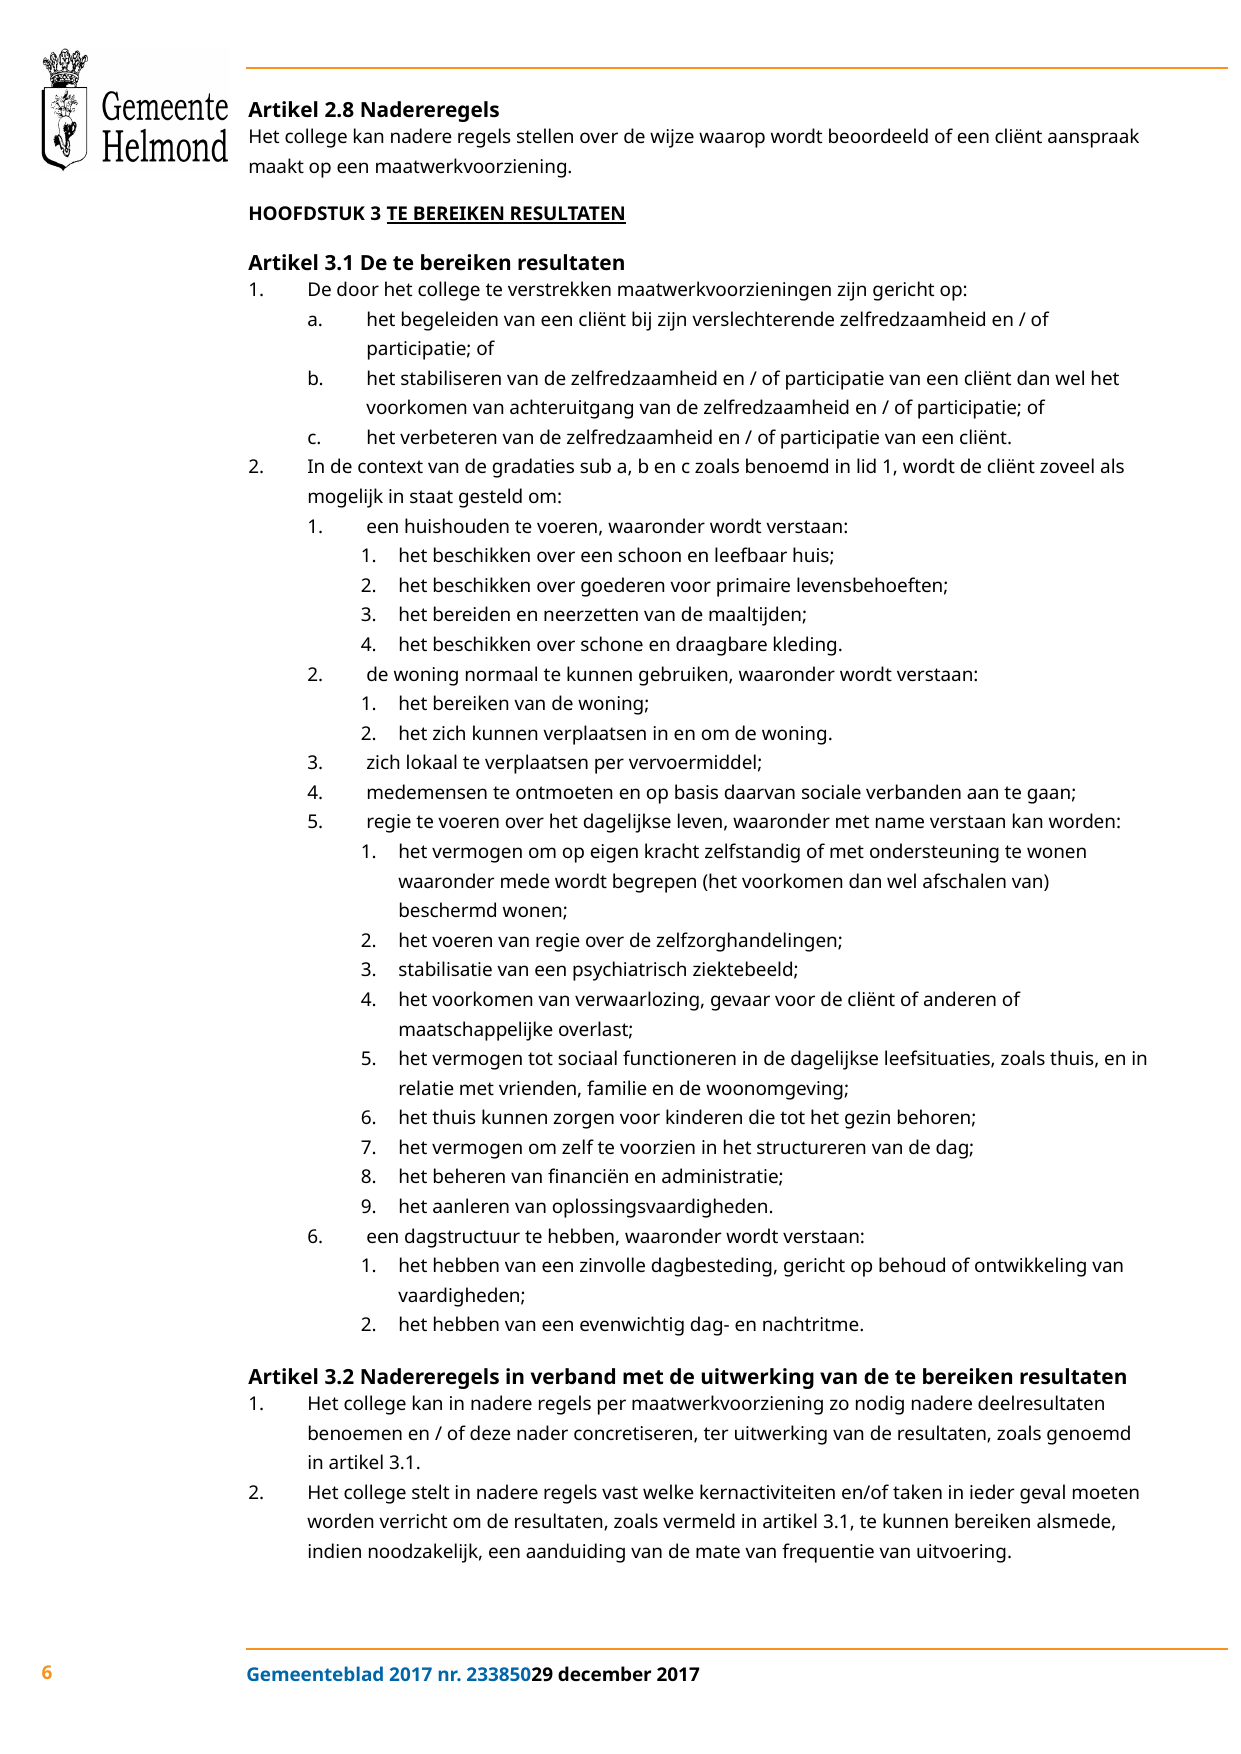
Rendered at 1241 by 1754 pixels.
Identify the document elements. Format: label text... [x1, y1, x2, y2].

list het voeren van regie over de zelfzorghandelingen; [361, 927, 1152, 953]
list het bereiken van de woning; [361, 690, 1152, 716]
list In de context van de gradaties sub a, b en c zoals benoemd in lid 1, wordt de cliënt zoveel als mogelijk in staat gesteld om: [248, 454, 1152, 509]
list het verbeteren van de zelfredzaamheid en / of participatie van een cliënt. [307, 424, 1152, 450]
list het hebben van een evenwichtig dag- en nachtritme. [361, 1312, 1152, 1337]
text Artikel 3.1 De te bereiken resultaten [248, 248, 1152, 276]
list het aanleren van oplossingsvaardigheden. [361, 1193, 1152, 1219]
text Artikel 3.2 Nadereregels in verband met de uitwerking van de te bereiken resultaten [248, 1362, 1152, 1390]
list een dagstructuur te hebben, waaronder wordt verstaan: [307, 1223, 1152, 1248]
list het begeleiden van een cliënt bij zijn verslechterende zelfredzaamheid en / of participatie; of [307, 306, 1152, 361]
list het hebben van een zinvolle dagbesteding, gericht op behoud of ontwikkeling van vaardigheden; [361, 1252, 1152, 1308]
list het stabiliseren van de zelfredzaamheid en / of participatie van een cliënt dan wel het voorkomen van achteruitgang van de zelfredzaamheid en / of participatie; of [307, 365, 1152, 420]
list stabilisatie van een psychiatrisch ziektebeeld; [361, 957, 1152, 982]
list het thuis kunnen zorgen voor kinderen die tot het gezin behoren; [361, 1104, 1152, 1130]
list het beschikken over schone en draagbare kleding. [361, 631, 1152, 657]
list het vermogen om op eigen kracht zelfstandig of met ondersteuning te wonen waaronder mede wordt begrepen (het voorkomen dan wel afschalen van) beschermd wonen; [361, 838, 1152, 923]
list het bereiden en neerzetten van de maaltijden; [361, 602, 1152, 627]
list het beschikken over goederen voor primaire levensbehoeften; [361, 572, 1152, 598]
list Het college kan in nadere regels per maatwerkvoorziening zo nodig nadere deelresultaten benoemen en / of deze nader concretiseren, ter uitwerking van de resultaten, zoals genoemd in artikel 3.1. [248, 1390, 1152, 1475]
text Artikel 2.8 Nadereregels [248, 95, 1152, 123]
text Het college kan nadere regels stellen over de wijze waarop wordt beoordeeld of een cliënt aanspraak maakt op een maatwerkvoorziening. [248, 123, 1152, 178]
list Het college stelt in nadere regels vast welke kernactiviteiten en/of taken in ieder geval moeten worden verricht om de resultaten, zoals vermeld in artikel 3.1, te kunnen bereiken alsmede, indien noodzakelijk, een aanduiding van de mate van frequentie van uitvoering. [248, 1479, 1152, 1564]
list zich lokaal te verplaatsen per vervoermiddel; [307, 749, 1152, 775]
list het beschikken over een schoon en leefbaar huis; [361, 542, 1152, 568]
list het vermogen om zelf te voorzien in het structureren van de dag; [361, 1134, 1152, 1160]
list de woning normaal te kunnen gebruiken, waaronder wordt verstaan: [307, 661, 1152, 686]
list het zich kunnen verplaatsen in en om de woning. [361, 720, 1152, 746]
list het beheren van financiën en administratie; [361, 1164, 1152, 1189]
list een huishouden te voeren, waaronder wordt verstaan: [307, 513, 1152, 538]
list De door het college te verstrekken maatwerkvoorzieningen zijn gericht op: [248, 276, 1152, 302]
list medemensen te ontmoeten en op basis daarvan sociale verbanden aan te gaan; [307, 779, 1152, 805]
picture [41, 47, 231, 172]
list het voorkomen van verwaarlozing, gevaar voor de cliënt of anderen of maatschappelijke overlast; [361, 986, 1152, 1041]
text HOOFDSTUK 3 TE BEREIKEN RESULTATEN [248, 198, 1152, 227]
list het vermogen tot sociaal functioneren in de dagelijkse leefsituaties, zoals thuis, en in relatie met vrienden, familie en de woonomgeving; [361, 1045, 1152, 1101]
list regie te voeren over het dagelijkse leven, waaronder met name verstaan kan worden: [307, 809, 1152, 834]
